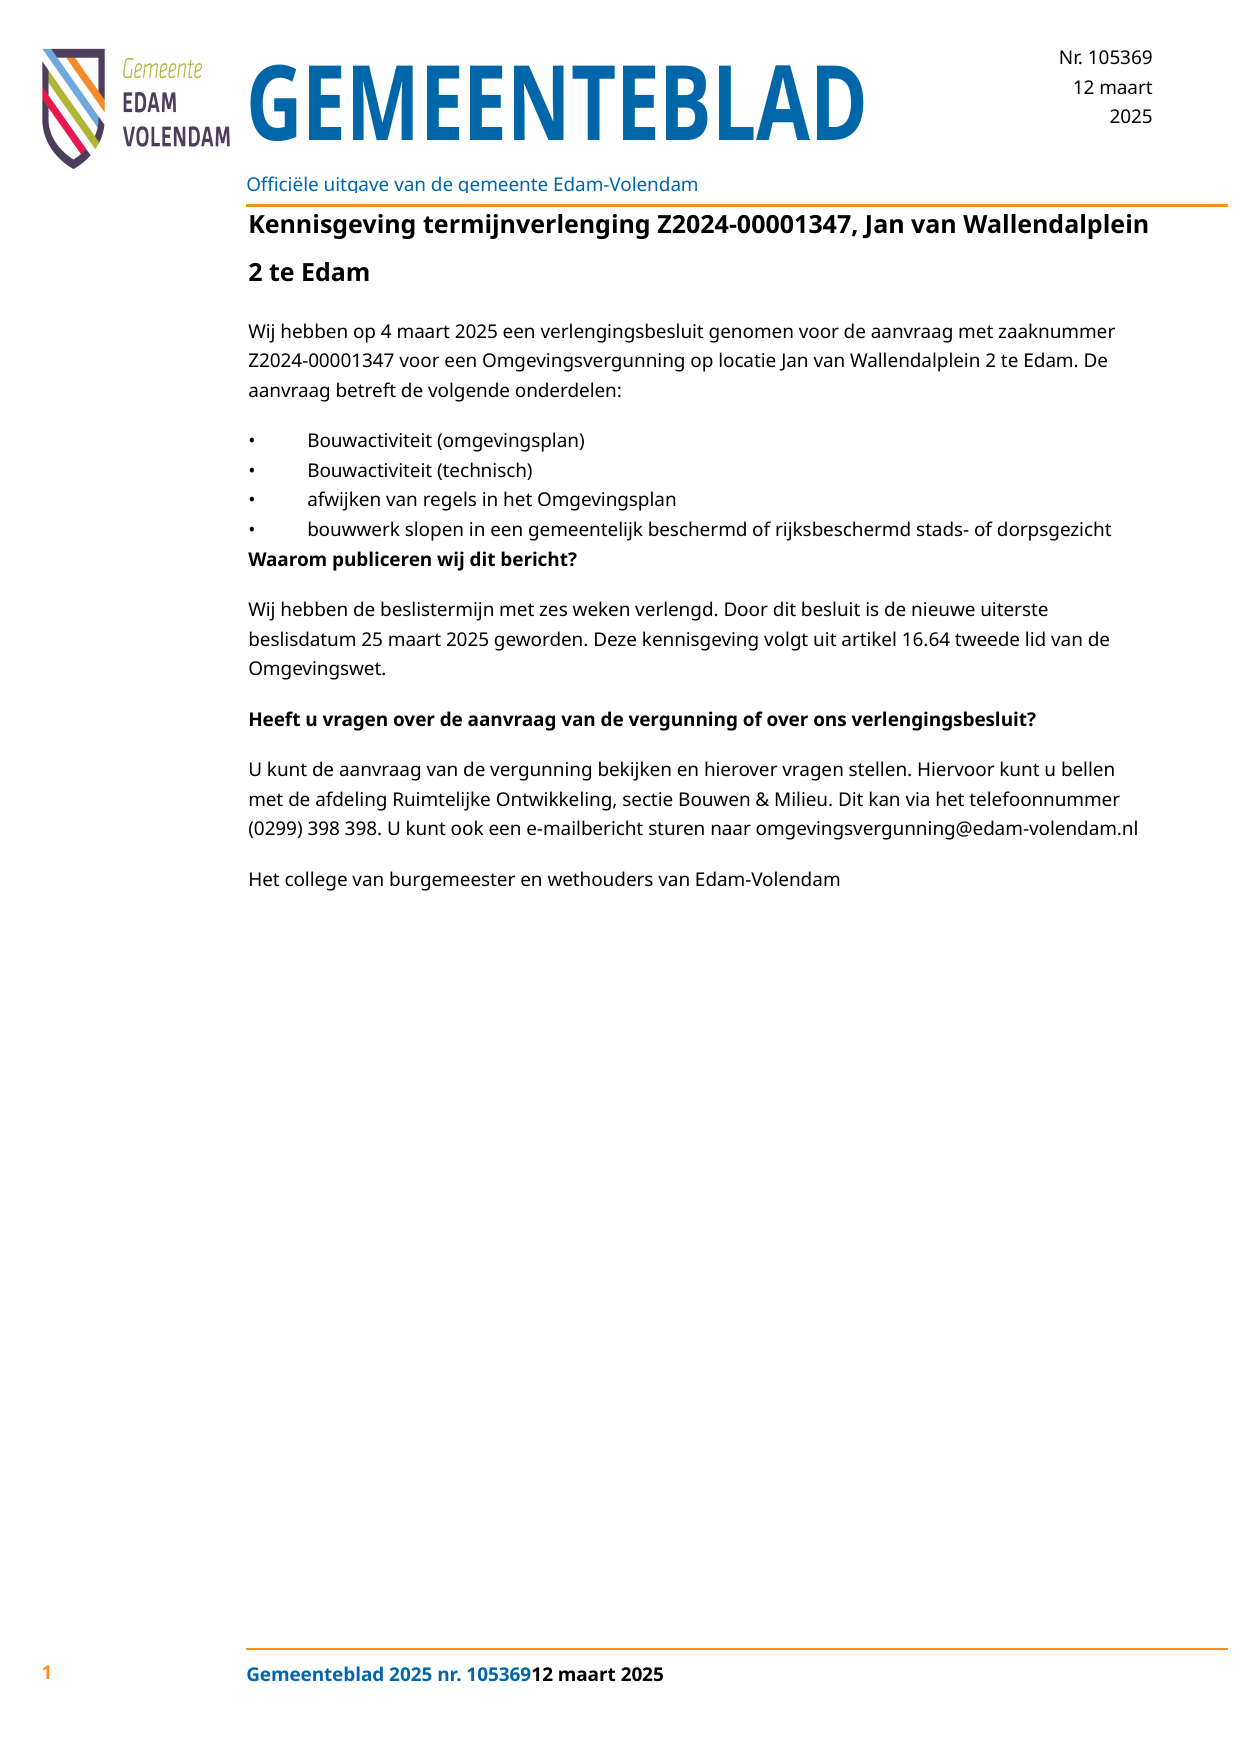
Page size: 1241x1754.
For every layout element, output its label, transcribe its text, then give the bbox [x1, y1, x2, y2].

text Waarom publiceren wij dit bericht? [248, 546, 1152, 572]
text U kunt de aanvraag van de vergunning bekijken en hierover vragen stellen. Hiervoor kunt u bellen met de afdeling Ruimtelijke Ontwikkeling, sectie Bouwen & Milieu. Dit kan via het telefoonnummer (0299) 398 398. U kunt ook een e-mailbericht sturen naar omgevingsvergunning@edam-volendam.nl [248, 756, 1152, 841]
text Wij hebben op 4 maart 2025 een verlengingsbesluit genomen voor de aanvraag met zaaknummer Z2024-00001347 voor een Omgevingsvergunning op locatie Jan van Wallendalplein 2 te Edam. De aanvraag betreft de volgende onderdelen: [248, 318, 1152, 403]
text Kennisgeving termijnverlenging Z2024-00001347, Jan van Wallendalplein 2 te Edam [248, 207, 1152, 288]
text Wij hebben de beslistermijn met zes weken verlengd. Door dit besluit is de nieuwe uiterste beslisdatum 25 maart 2025 geworden. Deze kennisgeving volgt uit artikel 16.64 tweede lid van de Omgevingswet. [248, 596, 1152, 681]
list afwijken van regels in het Omgevingsplan [248, 487, 1152, 512]
list Bouwactiviteit (omgevingsplan) [248, 427, 1152, 453]
picture [41, 47, 231, 172]
list Bouwactiviteit (technisch) [248, 457, 1152, 483]
text Heeft u vragen over de aanvraag van de vergunning of over ons verlengingsbesluit? [248, 706, 1152, 732]
list bouwwerk slopen in een gemeentelijk beschermd of rijksbeschermd stads- of dorpsgezicht [248, 516, 1152, 542]
text Het college van burgemeester en wethouders van Edam-Volendam [248, 866, 1152, 892]
